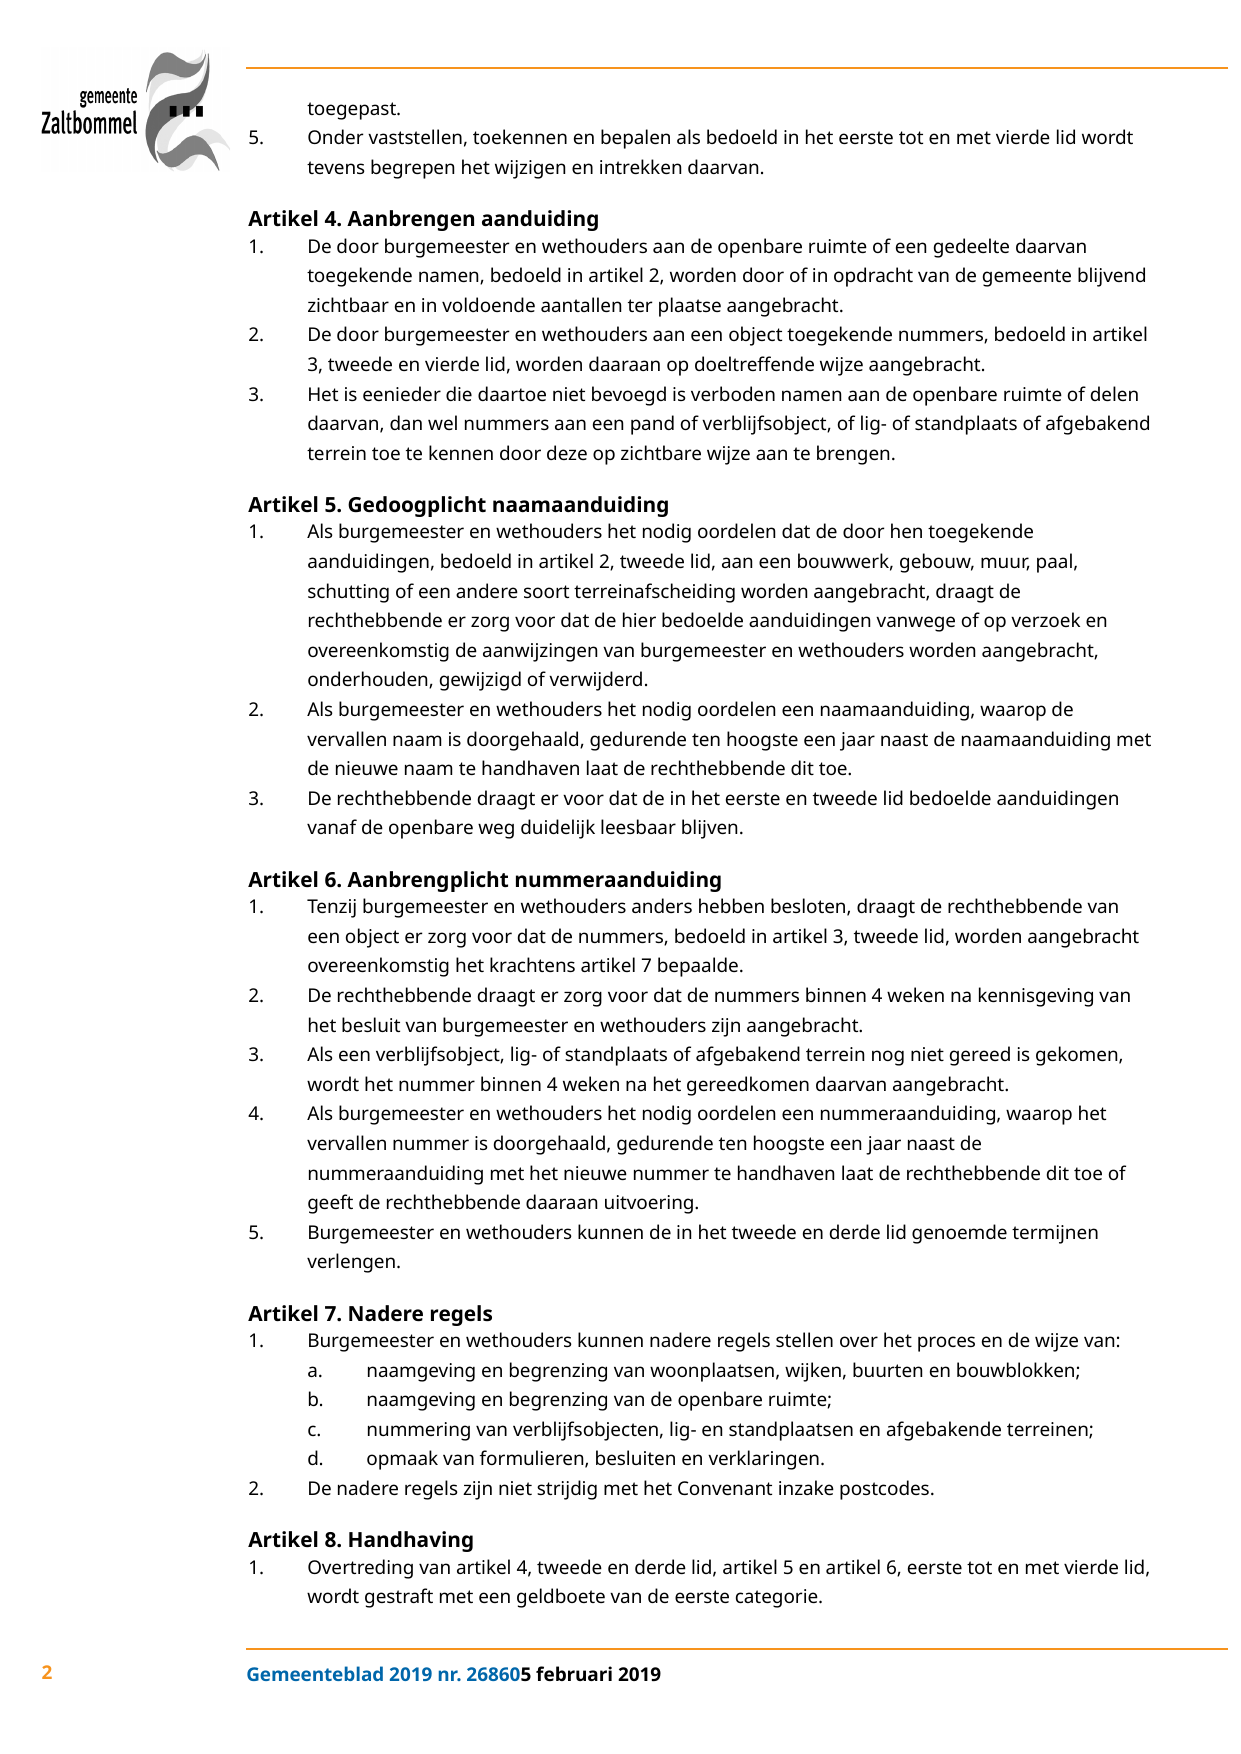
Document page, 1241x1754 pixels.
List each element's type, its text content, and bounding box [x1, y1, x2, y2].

list De door burgemeester en wethouders aan een object toegekende nummers, bedoeld in artikel 3, tweede en vierde lid, worden daaraan op doeltreffende wijze aangebracht. [248, 322, 1152, 377]
list Als een verblijfsobject, lig- of standplaats of afgebakend terrein nog niet gereed is gekomen, wordt het nummer binnen 4 weken na het gereedkomen daarvan aangebracht. [248, 1041, 1152, 1097]
list Als burgemeester en wethouders het nodig oordelen een nummeraanduiding, waarop het vervallen nummer is doorgehaald, gedurende ten hoogste een jaar naast de nummeraanduiding met het nieuwe nummer te handhaven laat de rechthebbende dit toe of geeft de rechthebbende daaraan uitvoering. [248, 1101, 1152, 1215]
list Onder vaststellen, toekennen en bepalen als bedoeld in het eerste tot en met vierde lid wordt tevens begrepen het wijzigen en intrekken daarvan. [248, 124, 1152, 180]
list Burgemeester en wethouders kunnen de in het tweede en derde lid genoemde termijnen verlengen. [248, 1219, 1152, 1274]
list nummering van verblijfsobjecten, lig- en standplaatsen en afgebakende terreinen; [307, 1416, 1152, 1442]
list Het is eenieder die daartoe niet bevoegd is verboden namen aan de openbare ruimte of delen daarvan, dan wel nummers aan een pand of verblijfsobject, of lig- of standplaats of afgebakend terrein toe te kennen door deze op zichtbare wijze aan te brengen. [248, 381, 1152, 466]
picture [41, 47, 231, 172]
list Burgemeester en wethouders kunnen nadere regels stellen over het proces en de wijze van: [248, 1327, 1152, 1353]
text Artikel 7. Nadere regels [248, 1299, 1152, 1327]
text Artikel 4. Aanbrengen aanduiding [248, 204, 1152, 233]
list Overtreding van artikel 4, tweede en derde lid, artikel 5 en artikel 6, eerste tot en met vierde lid, wordt gestraft met een geldboete van de eerste categorie. [248, 1554, 1152, 1609]
list De nadere regels zijn niet strijdig met het Convenant inzake postcodes. [248, 1475, 1152, 1501]
list toegepast. [248, 95, 1152, 121]
list De rechthebbende draagt er voor dat de in het eerste en tweede lid bedoelde aanduidingen vanaf de openbare weg duidelijk leesbaar blijven. [248, 785, 1152, 840]
list De rechthebbende draagt er zorg voor dat de nummers binnen 4 weken na kennisgeving van het besluit van burgemeester en wethouders zijn aangebracht. [248, 982, 1152, 1037]
list Tenzij burgemeester en wethouders anders hebben besloten, draagt de rechthebbende van een object er zorg voor dat de nummers, bedoeld in artikel 3, tweede lid, worden aangebracht overeenkomstig het krachtens artikel 7 bepaalde. [248, 893, 1152, 978]
list naamgeving en begrenzing van de openbare ruimte; [307, 1386, 1152, 1412]
list opmaak van formulieren, besluiten en verklaringen. [307, 1446, 1152, 1471]
text Artikel 6. Aanbrengplicht nummeraanduiding [248, 865, 1152, 893]
list Als burgemeester en wethouders het nodig oordelen dat de door hen toegekende aanduidingen, bedoeld in artikel 2, tweede lid, aan een bouwwerk, gebouw, muur, paal, schutting of een andere soort terreinafscheiding worden aangebracht, draagt de rechthebbende er zorg voor dat de hier bedoelde aanduidingen vanwege of op verzoek en overeenkomstig de aanwijzingen van burgemeester en wethouders worden aangebracht, onderhouden, gewijzigd of verwijderd. [248, 519, 1152, 692]
list Als burgemeester en wethouders het nodig oordelen een naamaanduiding, waarop de vervallen naam is doorgehaald, gedurende ten hoogste een jaar naast de naamaanduiding met de nieuwe naam te handhaven laat de rechthebbende dit toe. [248, 696, 1152, 781]
list De door burgemeester en wethouders aan de openbare ruimte of een gedeelte daarvan toegekende namen, bedoeld in artikel 2, worden door of in opdracht van de gemeente blijvend zichtbaar en in voldoende aantallen ter plaatse aangebracht. [248, 233, 1152, 318]
list naamgeving en begrenzing van woonplaatsen, wijken, buurten en bouwblokken; [307, 1357, 1152, 1383]
text Artikel 8. Handhaving [248, 1526, 1152, 1554]
text Artikel 5. Gedoogplicht naamaanduiding [248, 490, 1152, 519]
